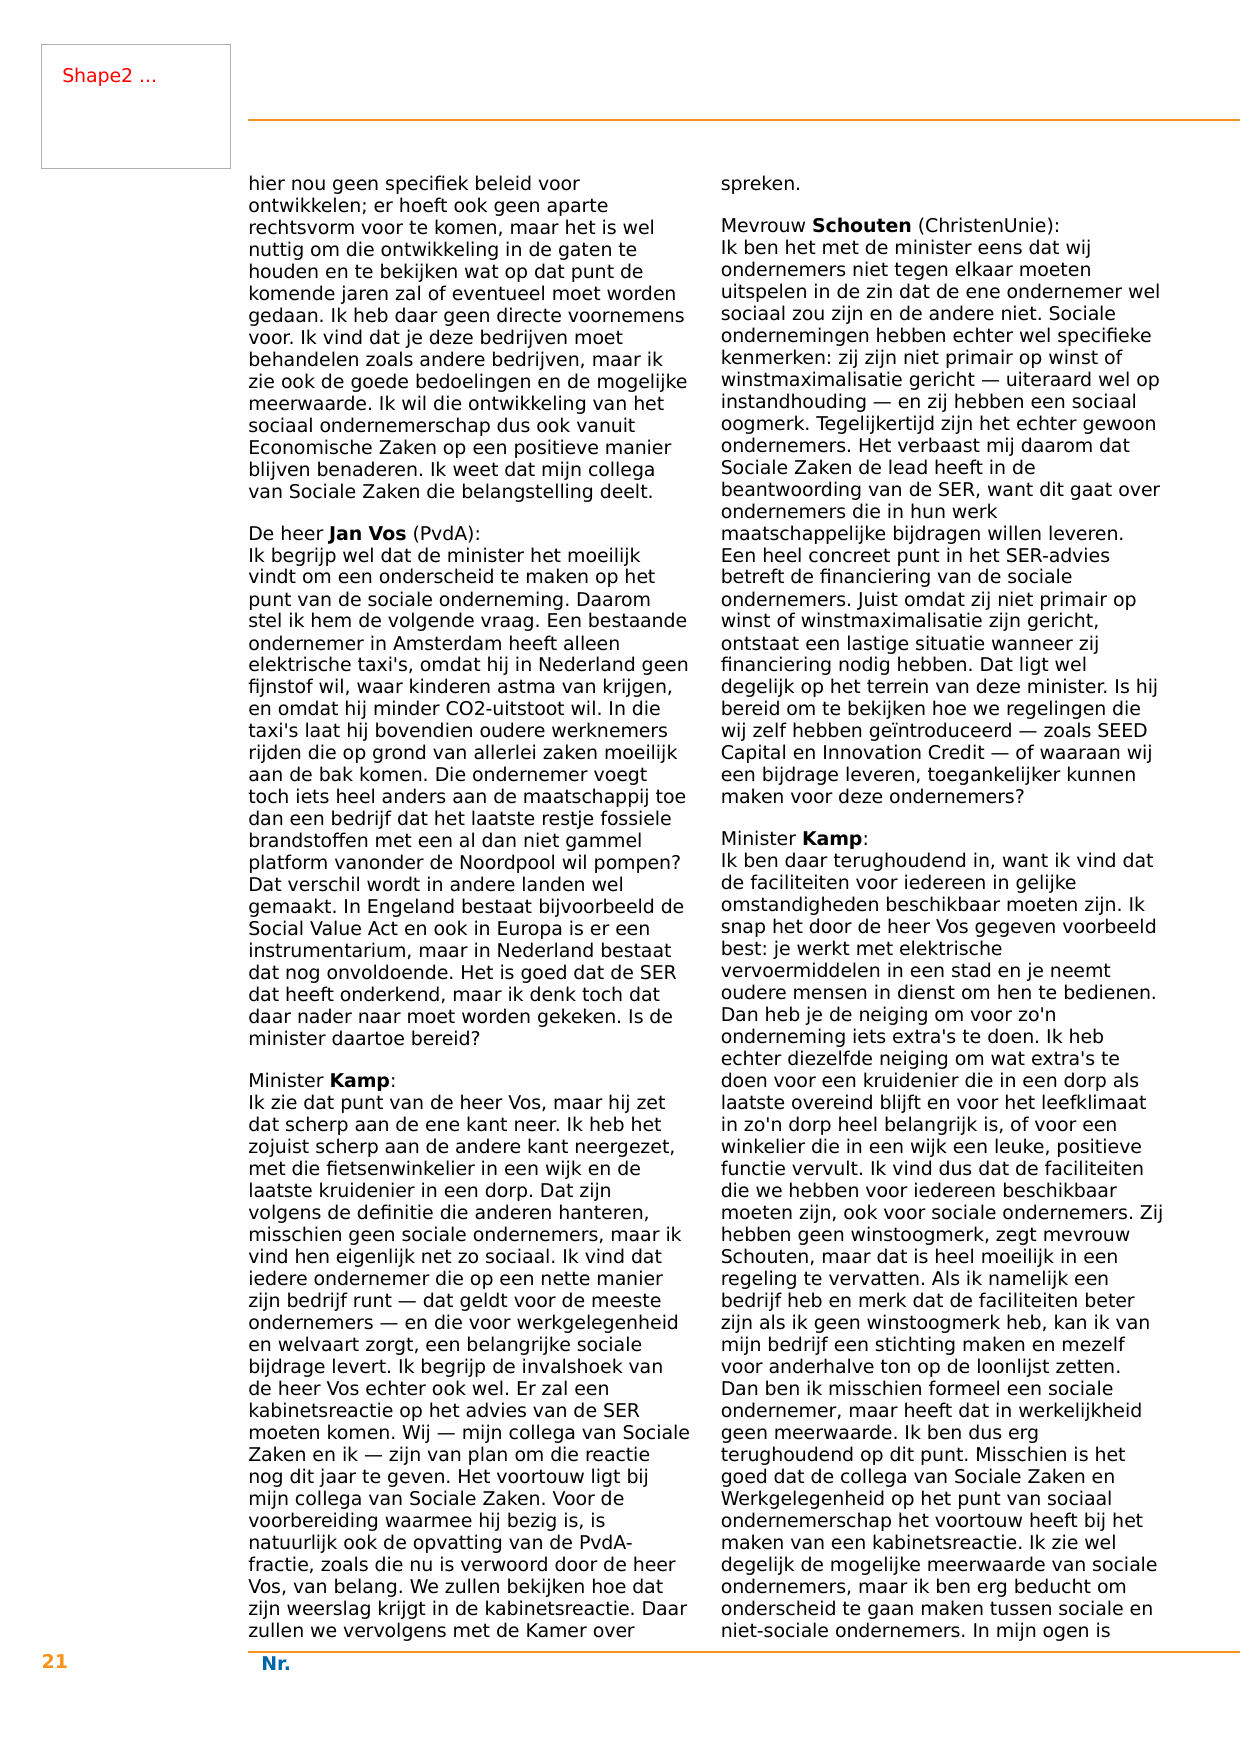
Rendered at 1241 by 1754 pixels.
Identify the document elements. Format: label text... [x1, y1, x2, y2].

text Minister Kamp: [721, 828, 1163, 850]
text hier nou geen specifiek beleid voor ontwikkelen; er hoeft ook geen aparte rechtsvorm voor te komen, maar het is wel nuttig om die ontwikkeling in de gaten te houden en te bekijken wat op dat punt de komende jaren zal of eventueel moet worden gedaan. Ik heb daar geen directe voornemens voor. Ik vind dat je deze bedrijven moet behandelen zoals andere bedrijven, maar ik zie ook de goede bedoelingen en de mogelijke meerwaarde. Ik wil die ontwikkeling van het sociaal ondernemerschap dus ook vanuit Economische Zaken op een positieve manier blijven benaderen. Ik weet dat mijn collega van Sociale Zaken die belangstelling deelt. [248, 173, 691, 502]
text Ik begrijp wel dat de minister het moeilijk vindt om een onderscheid te maken op het punt van de sociale onderneming. Daarom stel ik hem de volgende vraag. Een bestaande ondernemer in Amsterdam heeft alleen elektrische taxi's, omdat hij in Nederland geen fijnstof wil, waar kinderen astma van krijgen, en omdat hij minder CO2-uitstoot wil. In die taxi's laat hij bovendien oudere werknemers rijden die op grond van allerlei zaken moeilijk aan de bak komen. Die ondernemer voegt toch iets heel anders aan de maatschappij toe dan een bedrijf dat het laatste restje fossiele brandstoffen met een al dan niet gammel platform vanonder de Noordpool wil pompen? Dat verschil wordt in andere landen wel gemaakt. In Engeland bestaat bijvoorbeeld de Social Value Act en ook in Europa is er een instrumentarium, maar in Nederland bestaat dat nog onvoldoende. Het is goed dat de SER dat heeft onderkend, maar ik denk toch dat daar nader naar moet worden gekeken. Is de minister daartoe bereid? [248, 544, 691, 1050]
text Minister Kamp: [248, 1070, 691, 1092]
text Ik zie dat punt van de heer Vos, maar hij zet dat scherp aan de ene kant neer. Ik heb het zojuist scherp aan de andere kant neergezet, met die fietsenwinkelier in een wijk en de laatste kruidenier in een dorp. Dat zijn volgens de definitie die anderen hanteren, misschien geen sociale ondernemers, maar ik vind hen eigenlijk net zo sociaal. Ik vind dat iedere ondernemer die op een nette manier zijn bedrijf runt — dat geldt voor de meeste ondernemers — en die voor werkgelegenheid en welvaart zorgt, een belangrijke sociale bijdrage levert. Ik begrijp de invalshoek van de heer Vos echter ook wel. Er zal een kabinetsreactie op het advies van de SER moeten komen. Wij — mijn collega van Sociale Zaken en ik — zijn van plan om die reactie nog dit jaar te geven. Het voortouw ligt bij mijn collega van Sociale Zaken. Voor de voorbereiding waarmee hij bezig is, is natuurlijk ook de opvatting van de PvdA-fractie, zoals die nu is verwoord door de heer Vos, van belang. We zullen bekijken hoe dat zijn weerslag krijgt in de kabinetsreactie. Daar zullen we vervolgens met de Kamer over [248, 1092, 691, 1641]
text Mevrouw Schouten (ChristenUnie): [721, 215, 1163, 237]
text De heer Jan Vos (PvdA): [248, 522, 691, 544]
text Ik ben het met de minister eens dat wij ondernemers niet tegen elkaar moeten uitspelen in de zin dat de ene ondernemer wel sociaal zou zijn en de andere niet. Sociale ondernemingen hebben echter wel specifieke kenmerken: zij zijn niet primair op winst of winstmaximalisatie gericht — uiteraard wel op instandhouding — en zij hebben een sociaal oogmerk. Tegelijkertijd zijn het echter gewoon ondernemers. Het verbaast mij daarom dat Sociale Zaken de lead heeft in de beantwoording van de SER, want dit gaat over ondernemers die in hun werk maatschappelijke bijdragen willen leveren. Een heel concreet punt in het SER-advies betreft de financiering van de sociale ondernemers. Juist omdat zij niet primair op winst of winstmaximalisatie zijn gericht, ontstaat een lastige situatie wanneer zij financiering nodig hebben. Dat ligt wel degelijk op het terrein van deze minister. Is hij bereid om te bekijken hoe we regelingen die wij zelf hebben geïntroduceerd — zoals SEED Capital en Innovation Credit — of waaraan wij een bijdrage leveren, toegankelijker kunnen maken voor deze ondernemers? [721, 237, 1163, 808]
text spreken. [721, 173, 1163, 195]
text Ik ben daar terughoudend in, want ik vind dat de faciliteiten voor iedereen in gelijke omstandigheden beschikbaar moeten zijn. Ik snap het door de heer Vos gegeven voorbeeld best: je werkt met elektrische vervoermiddelen in een stad en je neemt oudere mensen in dienst om hen te bedienen. Dan heb je de neiging om voor zo'n onderneming iets extra's te doen. Ik heb echter diezelfde neiging om wat extra's te doen voor een kruidenier die in een dorp als laatste overeind blijft en voor het leefklimaat in zo'n dorp heel belangrijk is, of voor een winkelier die in een wijk een leuke, positieve functie vervult. Ik vind dus dat de faciliteiten die we hebben voor iedereen beschikbaar moeten zijn, ook voor sociale ondernemers. Zij hebben geen winstoogmerk, zegt mevrouw Schouten, maar dat is heel moeilijk in een regeling te vervatten. Als ik namelijk een bedrijf heb en merk dat de faciliteiten beter zijn als ik geen winstoogmerk heb, kan ik van mijn bedrijf een stichting maken en mezelf voor anderhalve ton op de loonlijst zetten. Dan ben ik misschien formeel een sociale ondernemer, maar heeft dat in werkelijkheid geen meerwaarde. Ik ben dus erg terughoudend op dit punt. Misschien is het goed dat de collega van Sociale Zaken en Werkgelegenheid op het punt van sociaal ondernemerschap het voortouw heeft bij het maken van een kabinetsreactie. Ik zie wel degelijk de mogelijke meerwaarde van sociale ondernemers, maar ik ben erg beducht om onderscheid te gaan maken tussen sociale en niet-sociale ondernemers. In mijn ogen is [721, 850, 1163, 1641]
